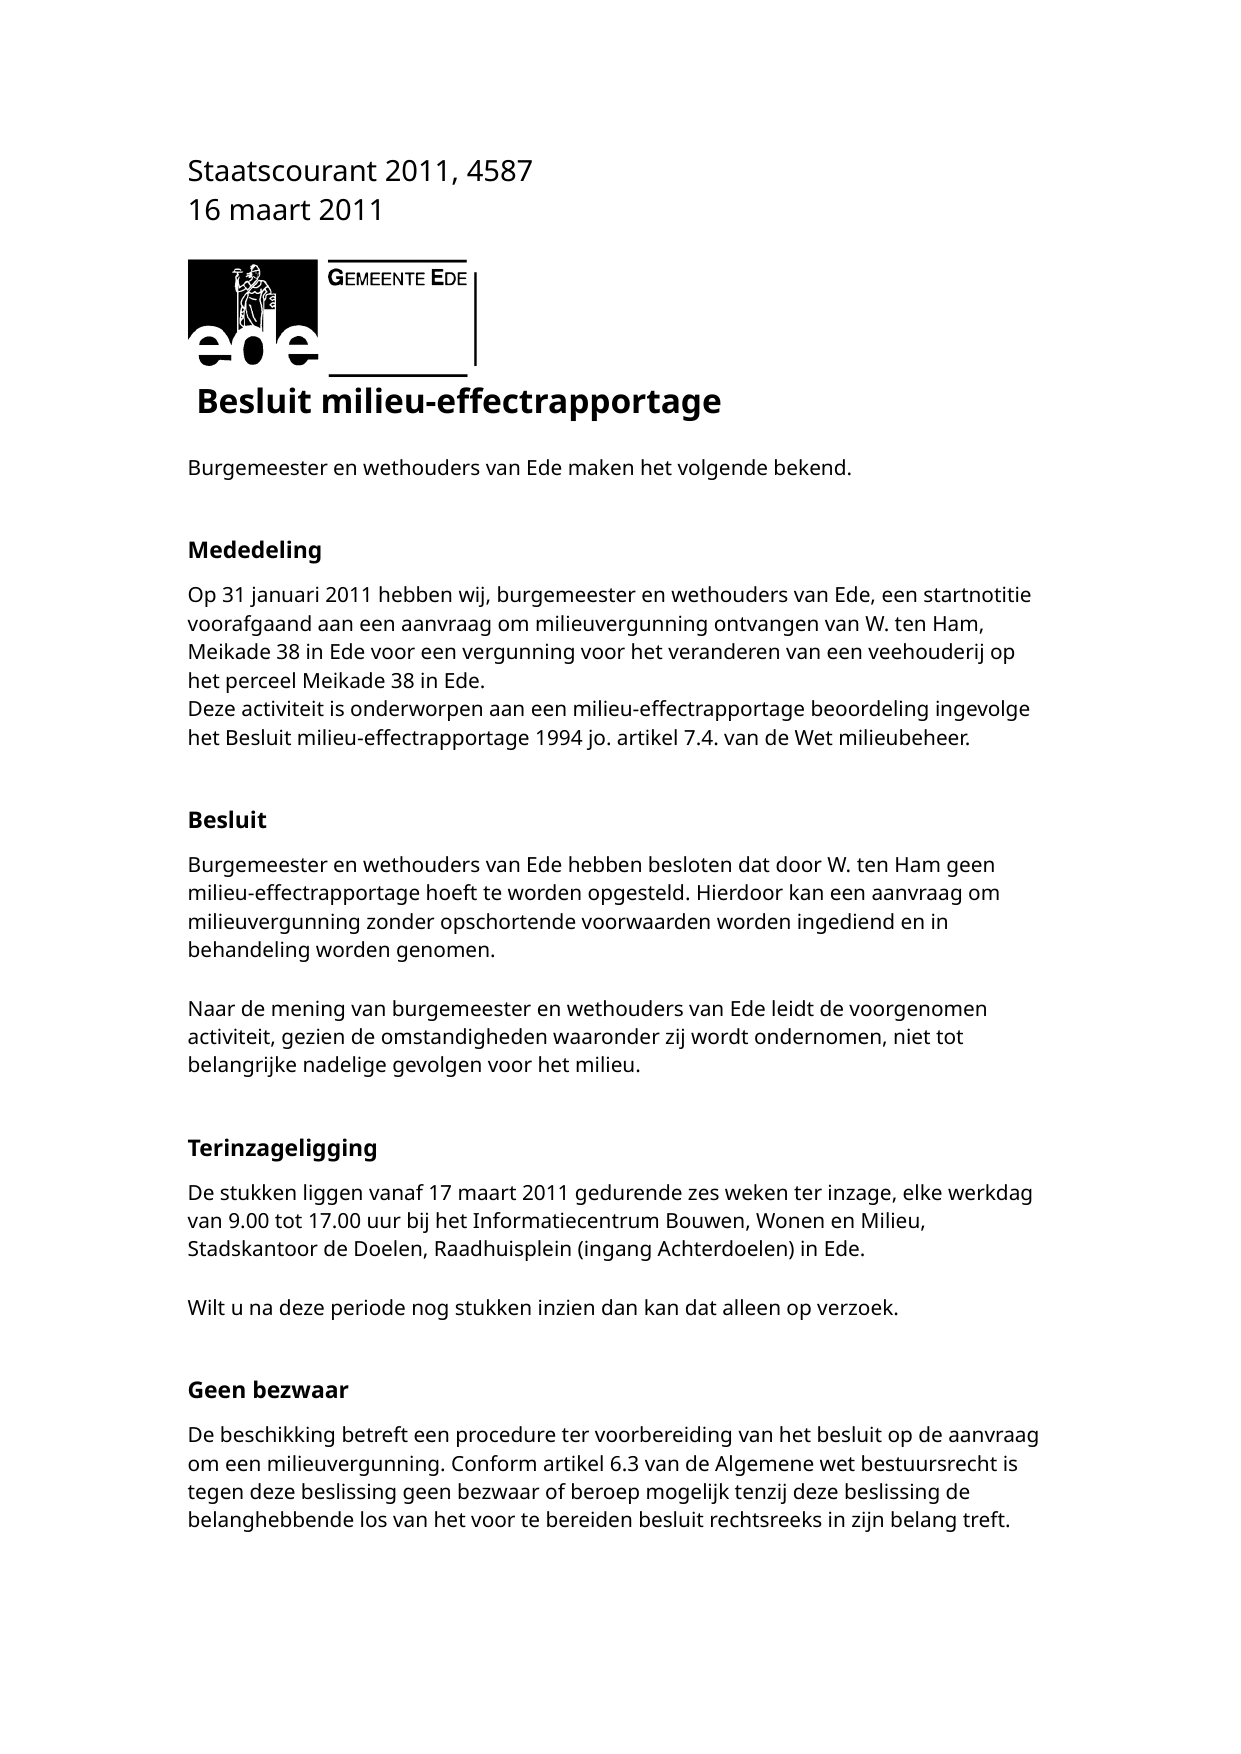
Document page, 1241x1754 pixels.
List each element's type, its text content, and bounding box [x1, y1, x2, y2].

subtitle Terinzageligging [187, 1131, 1053, 1163]
text Burgemeester en wethouders van Ede hebben besloten dat door W. ten Ham geen milieu-effectrapportage hoeft te worden opgesteld. Hierdoor kan een aanvraag om milieuvergunning zonder opschortende voorwaarden worden ingediend en in behandeling worden genomen. [187, 850, 1053, 964]
text De beschikking betreft een procedure ter voorbereiding van het besluit op de aanvraag om een milieuvergunning. Conform artikel 6.3 van de Algemene wet bestuursrecht is tegen deze beslissing geen bezwaar of beroep mogelijk tenzij deze beslissing de belanghebbende los van het voor te bereiden besluit rechtsreeks in zijn belang treft. [187, 1420, 1053, 1534]
subtitle Geen bezwaar [187, 1374, 1053, 1405]
text 16 maart 2011 [187, 190, 1053, 229]
subtitle Mededeling [187, 534, 1053, 566]
text De stukken liggen vanaf 17 maart 2011 gedurende zes weken ter inzage, elke werkdag van 9.00 tot 17.00 uur bij het Informatiecentrum Bouwen, Wonen en Milieu, Stadskantoor de Doelen, Raadhuisplein (ingang Achterdoelen) in Ede. [187, 1178, 1053, 1263]
text Staatscourant 2011, 4587 [187, 150, 1053, 190]
subtitle Besluit [187, 804, 1053, 835]
picture [187, 258, 477, 378]
text Burgemeester en wethouders van Ede maken het volgende bekend. [187, 453, 1053, 482]
text Deze activiteit is onderworpen aan een milieu-effectrapportage beoordeling ingevolge het Besluit milieu-effectrapportage 1994 jo. artikel 7.4. van de Wet milieubeheer. [187, 694, 1053, 751]
text Wilt u na deze periode nog stukken inzien dan kan dat alleen op verzoek. [187, 1293, 1053, 1321]
text Naar de mening van burgemeester en wethouders van Ede leidt de voorgenomen activiteit, gezien de omstandigheden waaronder zij wordt ondernomen, niet tot belangrijke nadelige gevolgen voor het milieu. [187, 994, 1053, 1079]
text Op 31 januari 2011 hebben wij, burgemeester en wethouders van Ede, een startnotitie voorafgaand aan een aanvraag om milieuvergunning ontvangen van W. ten Ham, Meikade 38 in Ede voor een vergunning voor het veranderen van een veehouderij op het perceel Meikade 38 in Ede. [187, 581, 1053, 694]
subtitle Besluit milieu-effectrapportage [187, 271, 1053, 423]
